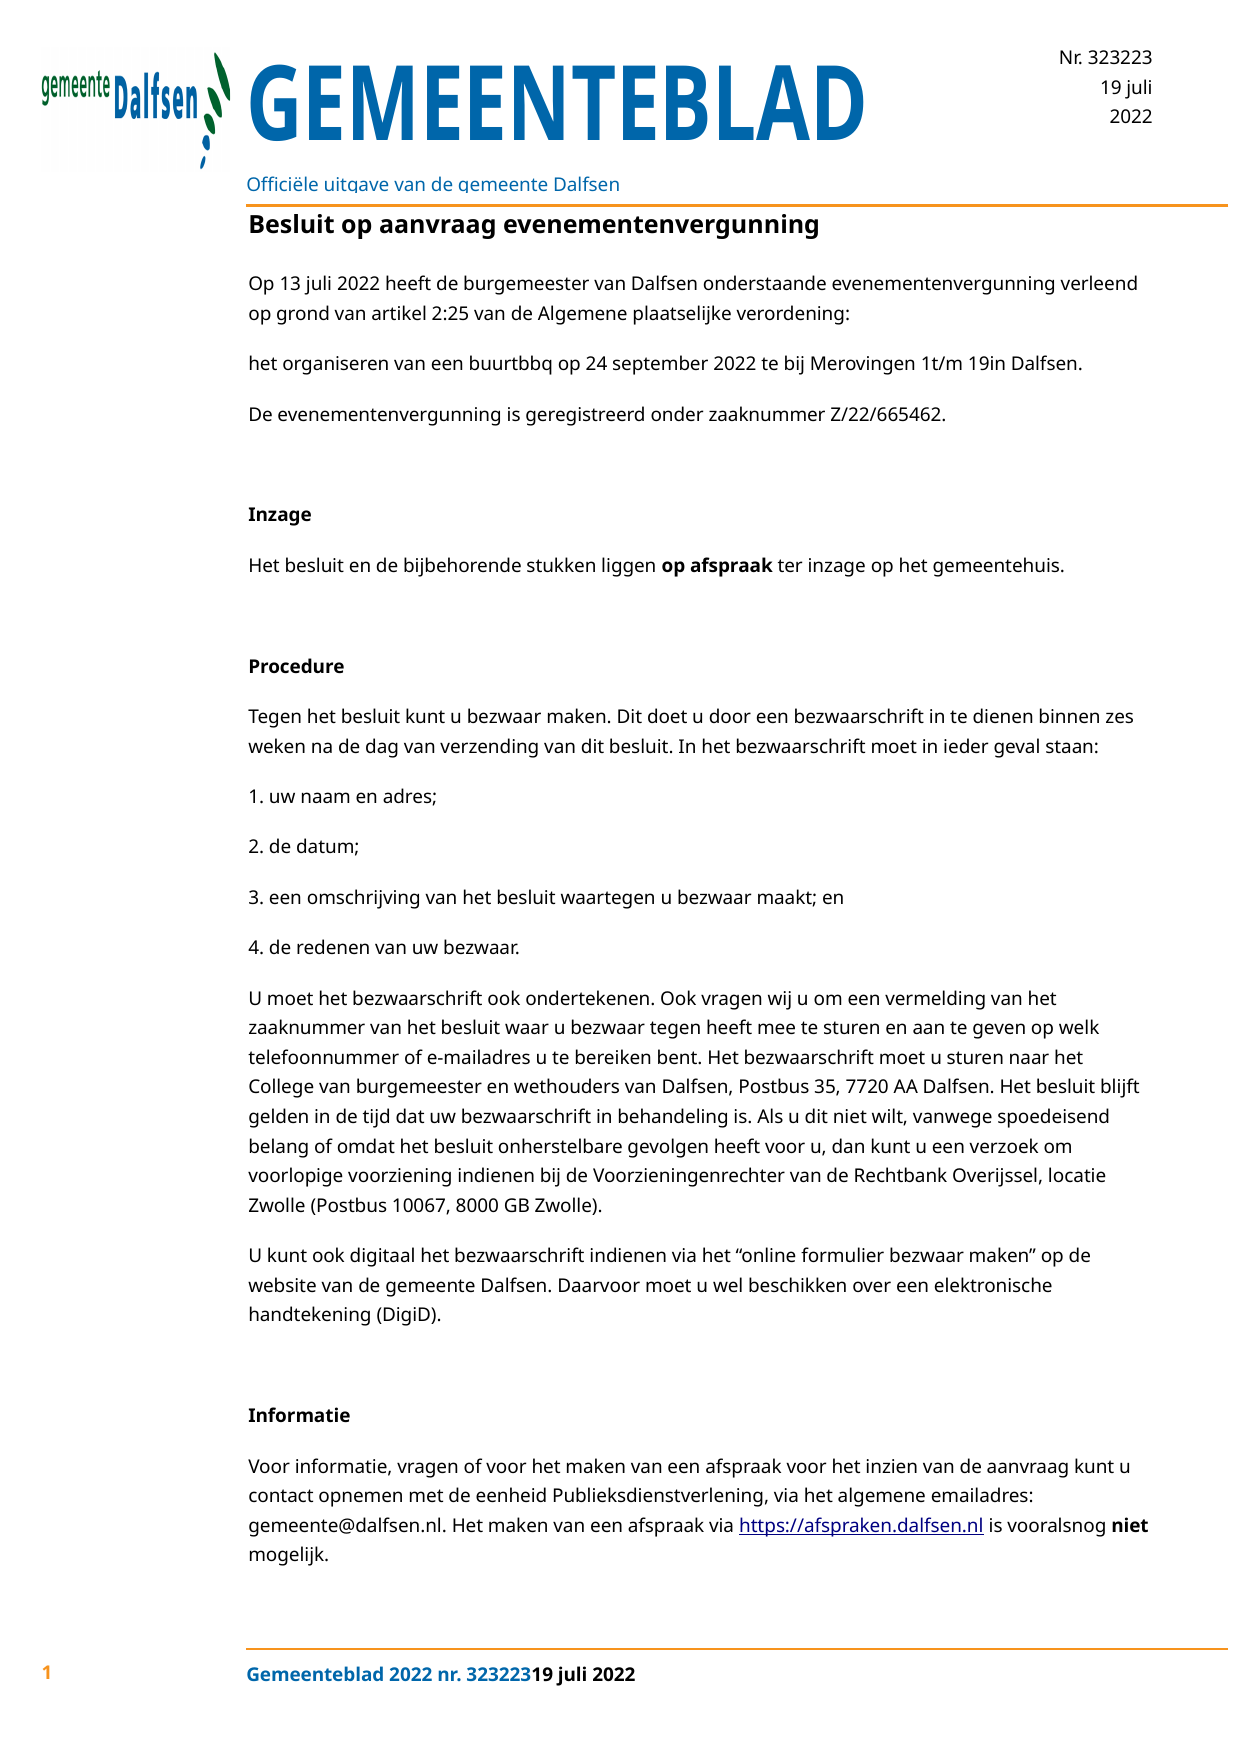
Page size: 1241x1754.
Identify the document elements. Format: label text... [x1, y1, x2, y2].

text het organiseren van een buurtbbq op 24 september 2022 te bij Merovingen 1t/m 19in Dalfsen. [248, 350, 1152, 376]
text Inzage [248, 502, 1152, 527]
text U kunt ook digitaal het bezwaarschrift indienen via het “online formulier bezwaar maken” op de website van de gemeente Dalfsen. Daarvoor moet u wel beschikken over een elektronische handtekening (DigiD). [248, 1242, 1152, 1327]
text Informatie [248, 1402, 1152, 1428]
text U moet het bezwaarschrift ook ondertekenen. Ook vragen wij u om een vermelding van het zaaknummer van het besluit waar u bezwaar tegen heeft mee te sturen en aan te geven op welk telefoonnummer of e-mailadres u te bereiken bent. Het bezwaarschrift moet u sturen naar het College van burgemeester en wethouders van Dalfsen, Postbus 35, 7720 AA Dalfsen. Het besluit blijft gelden in de tijd dat uw bezwaarschrift in behandeling is. Als u dit niet wilt, vanwege spoedeisend belang of omdat het besluit onherstelbare gevolgen heeft voor u, dan kunt u een verzoek om voorlopige voorziening indienen bij de Voorzieningenrechter van de Rechtbank Overijssel, locatie Zwolle (Postbus 10067, 8000 GB Zwolle). [248, 985, 1152, 1218]
text 1. uw naam en adres; [248, 783, 1152, 809]
text Procedure [248, 653, 1152, 678]
text Tegen het besluit kunt u bezwaar maken. Dit doet u door een bezwaarschrift in te dienen binnen zes weken na de dag van verzending van dit besluit. In het bezwaarschrift moet in ieder geval staan: [248, 703, 1152, 758]
text Op 13 juli 2022 heeft de burgemeester van Dalfsen onderstaande evenementenvergunning verleend op grond van artikel 2:25 van de Algemene plaatselijke verordening: [248, 270, 1152, 326]
picture [41, 47, 231, 172]
text De evenementenvergunning is geregistreerd onder zaaknummer Z/22/665462. [248, 401, 1152, 426]
text Het besluit en de bijbehorende stukken liggen op afspraak ter inzage op het gemeentehuis. [248, 552, 1152, 578]
text Besluit op aanvraag evenementenvergunning [248, 207, 1152, 241]
text 3. een omschrijving van het besluit waartegen u bezwaar maakt; en [248, 884, 1152, 910]
text 2. de datum; [248, 834, 1152, 859]
text 4. de redenen van uw bezwaar. [248, 934, 1152, 960]
text Voor informatie, vragen of voor het maken van een afspraak voor het inzien van de aanvraag kunt u contact opnemen met de eenheid Publieksdienstverlening, via het algemene emailadres: gemeente@dalfsen.nl. Het maken van een afspraak via https://afspraken.dalfsen.nl is vooralsnog niet mogelijk. [248, 1453, 1152, 1567]
